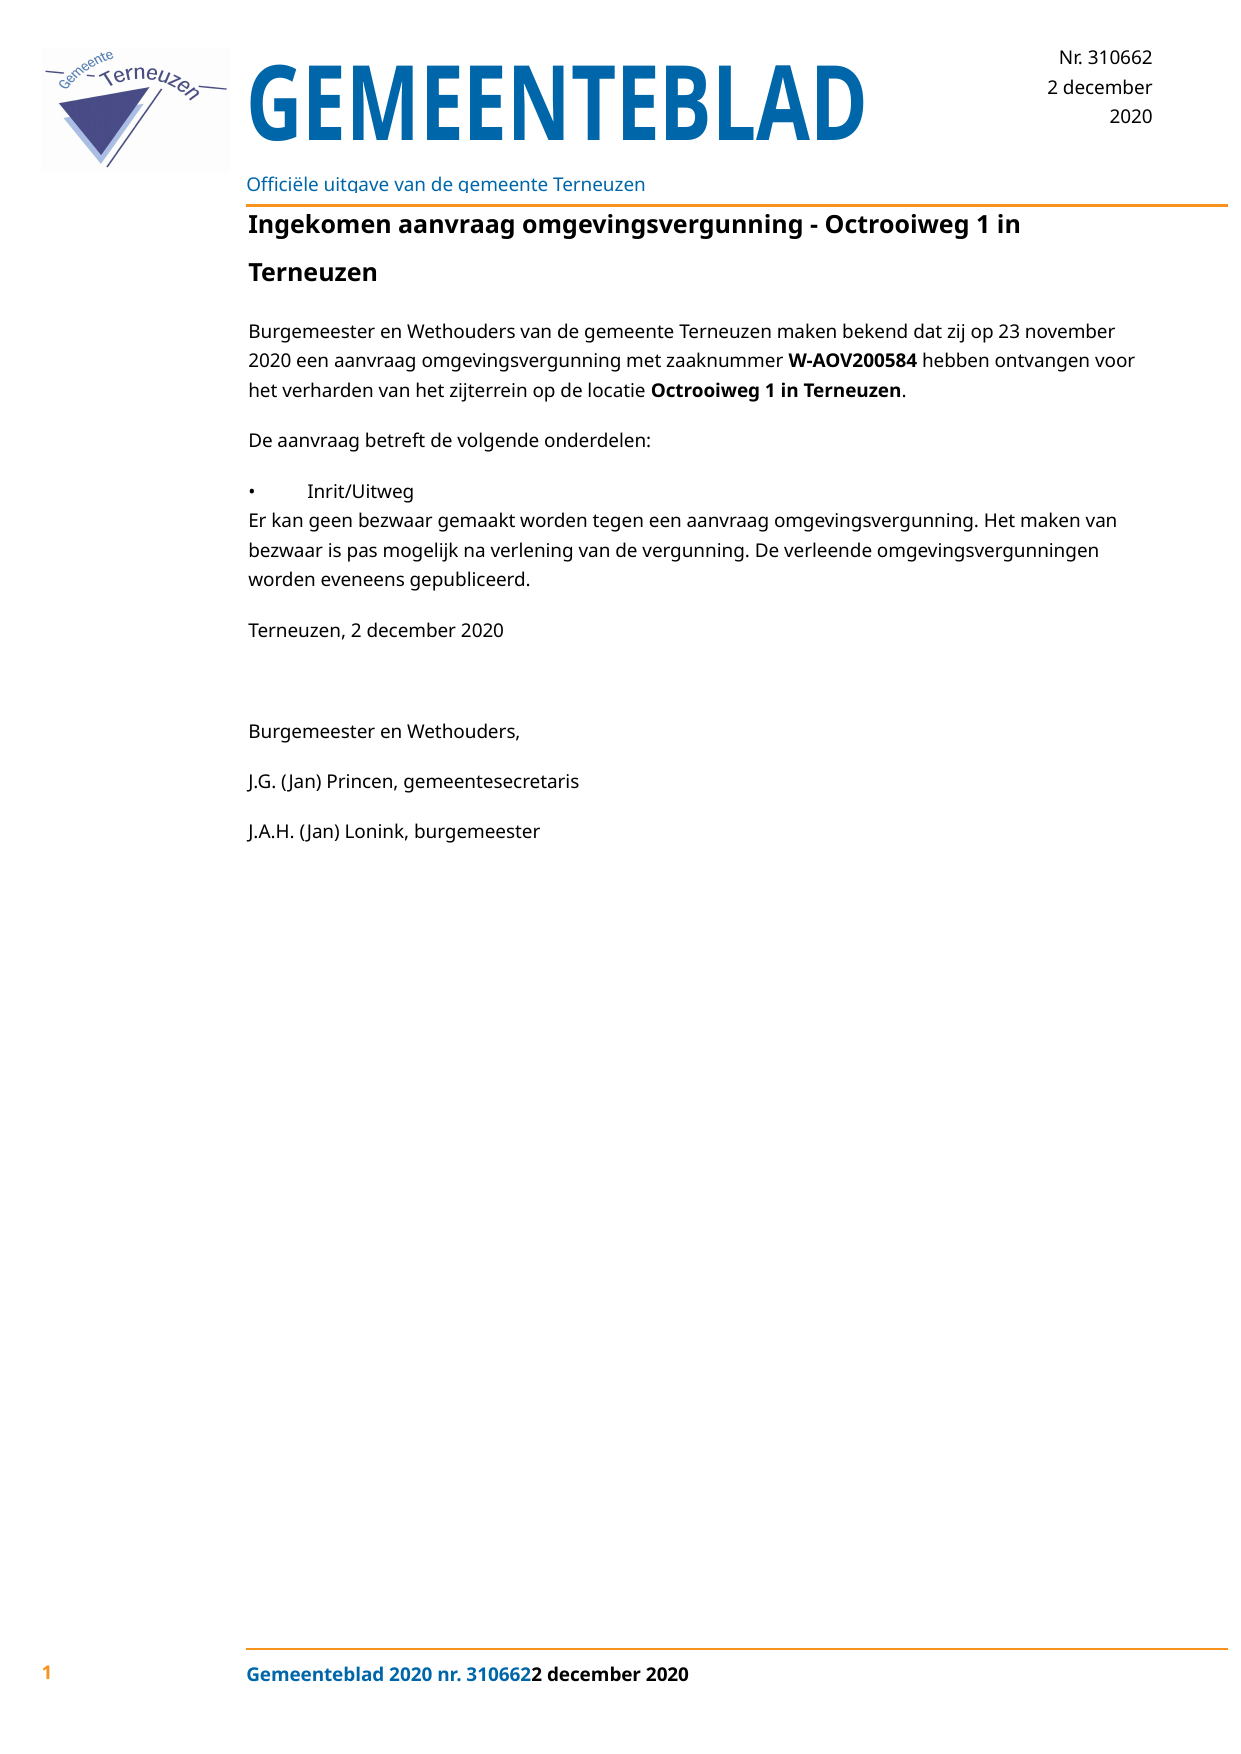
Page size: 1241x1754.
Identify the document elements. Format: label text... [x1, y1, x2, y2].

text Terneuzen, 2 december 2020 [248, 617, 1152, 643]
text Burgemeester en Wethouders, [248, 718, 1152, 744]
text Er kan geen bezwaar gemaakt worden tegen een aanvraag omgevingsvergunning. Het maken van bezwaar is pas mogelijk na verlening van de vergunning. De verleende omgevingsvergunningen worden eveneens gepubliceerd. [248, 507, 1152, 592]
text J.A.H. (Jan) Lonink, burgemeester [248, 819, 1152, 844]
list Inrit/Uitweg [248, 478, 1152, 504]
text Burgemeester en Wethouders van de gemeente Terneuzen maken bekend dat zij op 23 november 2020 een aanvraag omgevingsvergunning met zaaknummer W-AOV200584 hebben ontvangen voor het verharden van het zijterrein op de locatie Octrooiweg 1 in Terneuzen. [248, 318, 1152, 403]
text J.G. (Jan) Princen, gemeentesecretaris [248, 768, 1152, 794]
picture [41, 47, 231, 172]
text De aanvraag betreft de volgende onderdelen: [248, 427, 1152, 453]
text Ingekomen aanvraag omgevingsvergunning - Octrooiweg 1 in Terneuzen [248, 207, 1152, 288]
